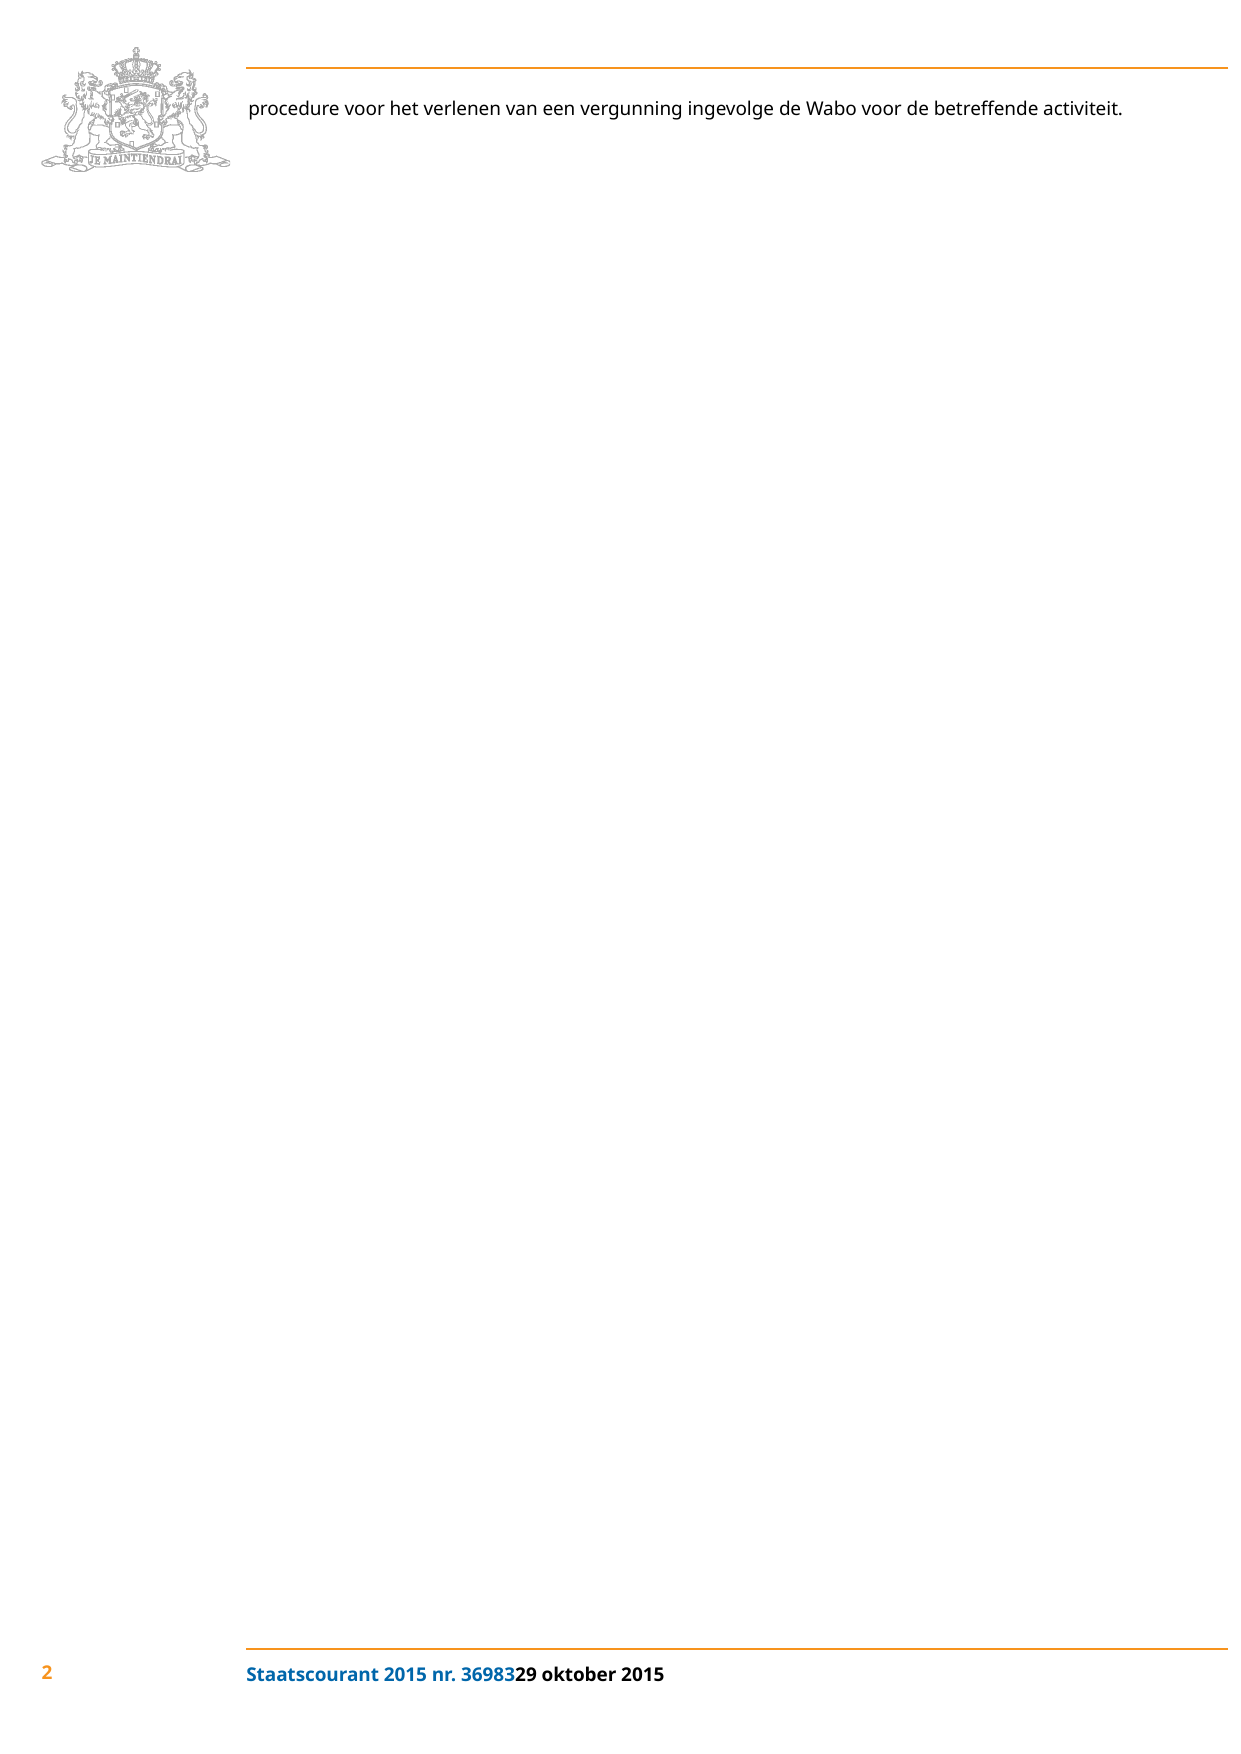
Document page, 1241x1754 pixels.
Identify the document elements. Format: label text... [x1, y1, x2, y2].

picture [41, 47, 231, 172]
text procedure voor het verlenen van een vergunning ingevolge de Wabo voor de betreffende activiteit. [248, 95, 1152, 121]
